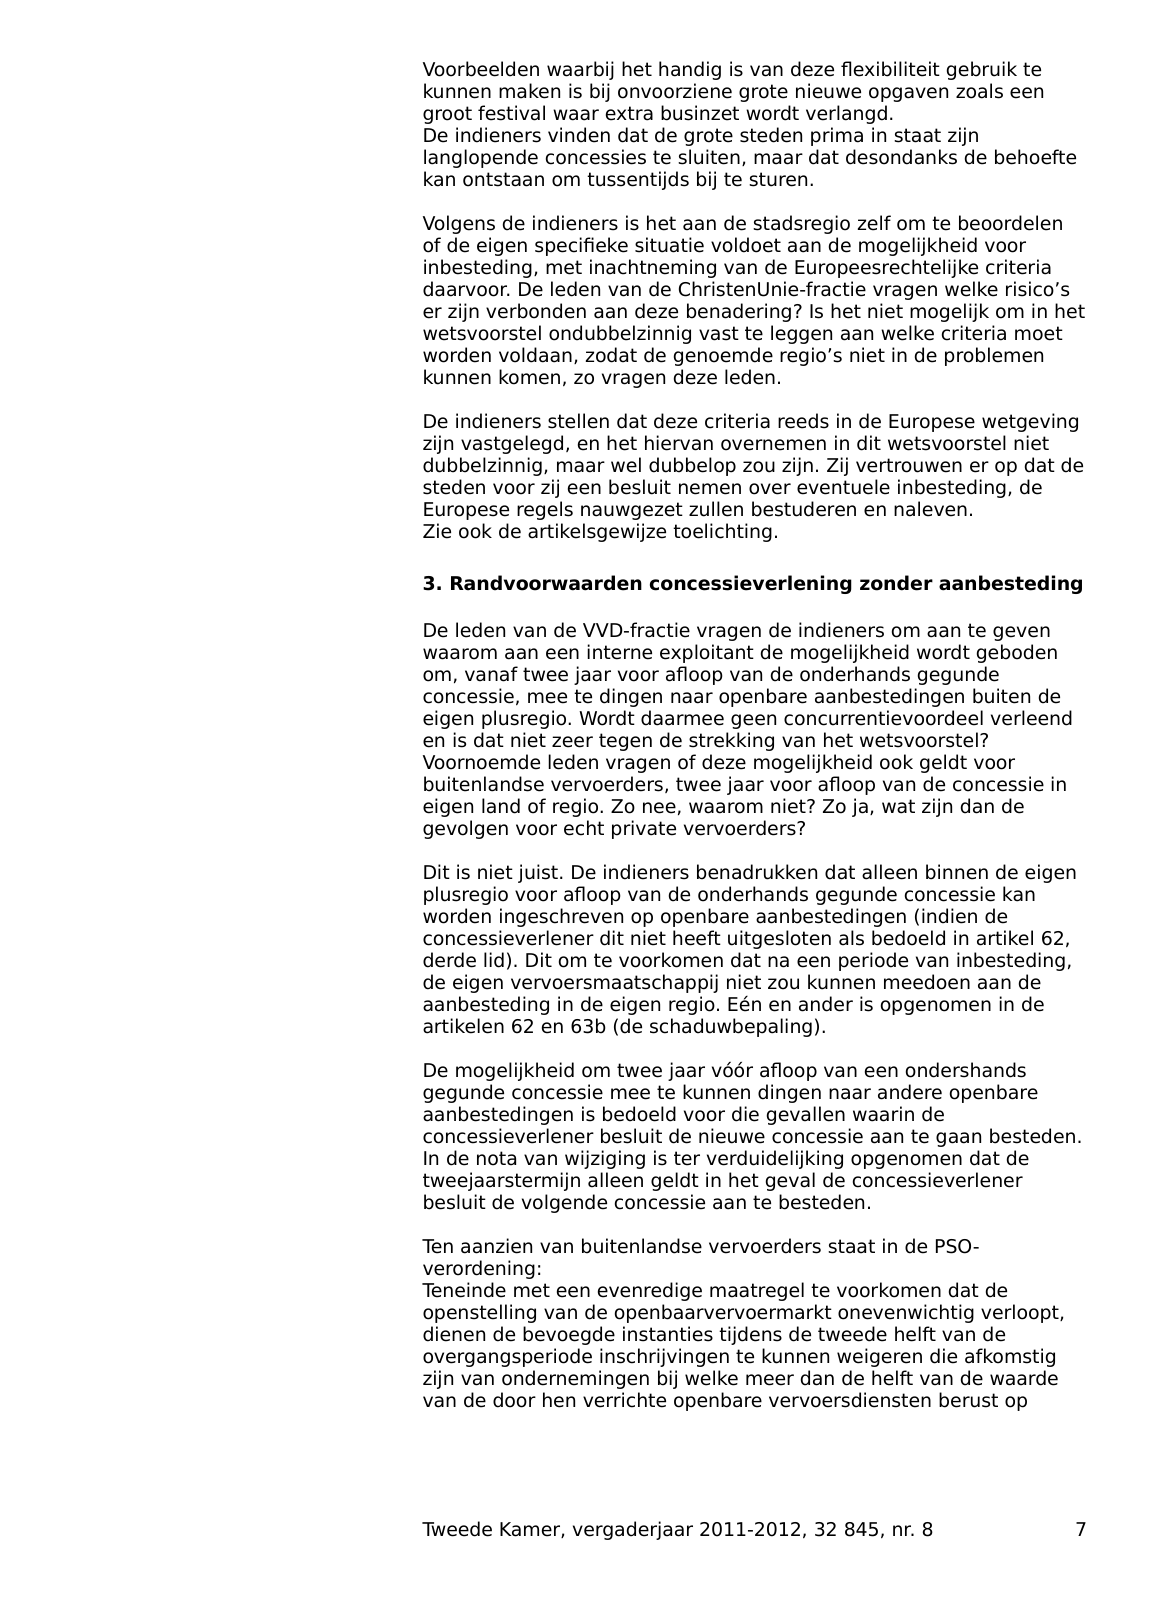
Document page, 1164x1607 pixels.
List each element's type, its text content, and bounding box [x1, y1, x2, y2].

text Zie ook de artikelsgewijze toelichting. [422, 521, 1087, 543]
text Volgens de indieners is het aan de stadsregio zelf om te beoordelen of de eigen specifieke situatie voldoet aan de mogelijkheid voor inbesteding, met inachtneming van de Europeesrechtelijke criteria daarvoor. De leden van de ChristenUnie-fractie vragen welke risico’s er zijn verbonden aan deze benadering? Is het niet mogelijk om in het wetsvoorstel ondubbelzinnig vast te leggen aan welke criteria moet worden voldaan, zodat de genoemde regio’s niet in de problemen kunnen komen, zo vragen deze leden. [422, 213, 1087, 389]
subtitle 3. Randvoorwaarden concessieverlening zonder aanbesteding [422, 573, 1087, 595]
text Dit is niet juist. De indieners benadrukken dat alleen binnen de eigen plusregio voor afloop van de onderhands gegunde concessie kan worden ingeschreven op openbare aanbestedingen (indien de concessieverlener dit niet heeft uitgesloten als bedoeld in artikel 62, derde lid). Dit om te voorkomen dat na een periode van inbesteding, de eigen vervoersmaatschappij niet zou kunnen meedoen aan de aanbesteding in de eigen regio. Eén en ander is opgenomen in de artikelen 62 en 63b (de schaduwbepaling). [422, 862, 1087, 1038]
text De indieners stellen dat deze criteria reeds in de Europese wetgeving zijn vastgelegd, en het hiervan overnemen in dit wetsvoorstel niet dubbelzinnig, maar wel dubbelop zou zijn. Zij vertrouwen er op dat de steden voor zij een besluit nemen over eventuele inbesteding, de Europese regels nauwgezet zullen bestuderen en naleven. [422, 411, 1087, 521]
text De indieners vinden dat de grote steden prima in staat zijn langlopende concessies te sluiten, maar dat desondanks de behoefte kan ontstaan om tussentijds bij te sturen. [422, 125, 1087, 191]
text De leden van de VVD-fractie vragen de indieners om aan te geven waarom aan een interne exploitant de mogelijkheid wordt geboden om, vanaf twee jaar voor afloop van de onderhands gegunde concessie, mee te dingen naar openbare aanbestedingen buiten de eigen plusregio. Wordt daarmee geen concurrentievoordeel verleend en is dat niet zeer tegen de strekking van het wetsvoorstel? Voornoemde leden vragen of deze mogelijkheid ook geldt voor buitenlandse vervoerders, twee jaar voor afloop van de concessie in eigen land of regio. Zo nee, waarom niet? Zo ja, wat zijn dan de gevolgen voor echt private vervoerders? [422, 620, 1087, 840]
text In de nota van wijziging is ter verduidelijking opgenomen dat de tweejaarstermijn alleen geldt in het geval de concessieverlener besluit de volgende concessie aan te besteden. [422, 1148, 1087, 1214]
text Ten aanzien van buitenlandse vervoerders staat in de PSO-verordening: [422, 1236, 1087, 1280]
text De mogelijkheid om twee jaar vóór afloop van een ondershands gegunde concessie mee te kunnen dingen naar andere openbare aanbestedingen is bedoeld voor die gevallen waarin de concessieverlener besluit de nieuwe concessie aan te gaan besteden. [422, 1060, 1087, 1148]
text Voorbeelden waarbij het handig is van deze flexibiliteit gebruik te kunnen maken is bij onvoorziene grote nieuwe opgaven zoals een groot festival waar extra businzet wordt verlangd. [422, 59, 1087, 125]
text Teneinde met een evenredige maatregel te voorkomen dat de openstelling van de openbaarvervoermarkt onevenwichtig verloopt, dienen de bevoegde instanties tijdens de tweede helft van de overgangsperiode inschrijvingen te kunnen weigeren die afkomstig zijn van ondernemingen bij welke meer dan de helft van de waarde van de door hen verrichte openbare vervoersdiensten berust op [422, 1280, 1087, 1412]
